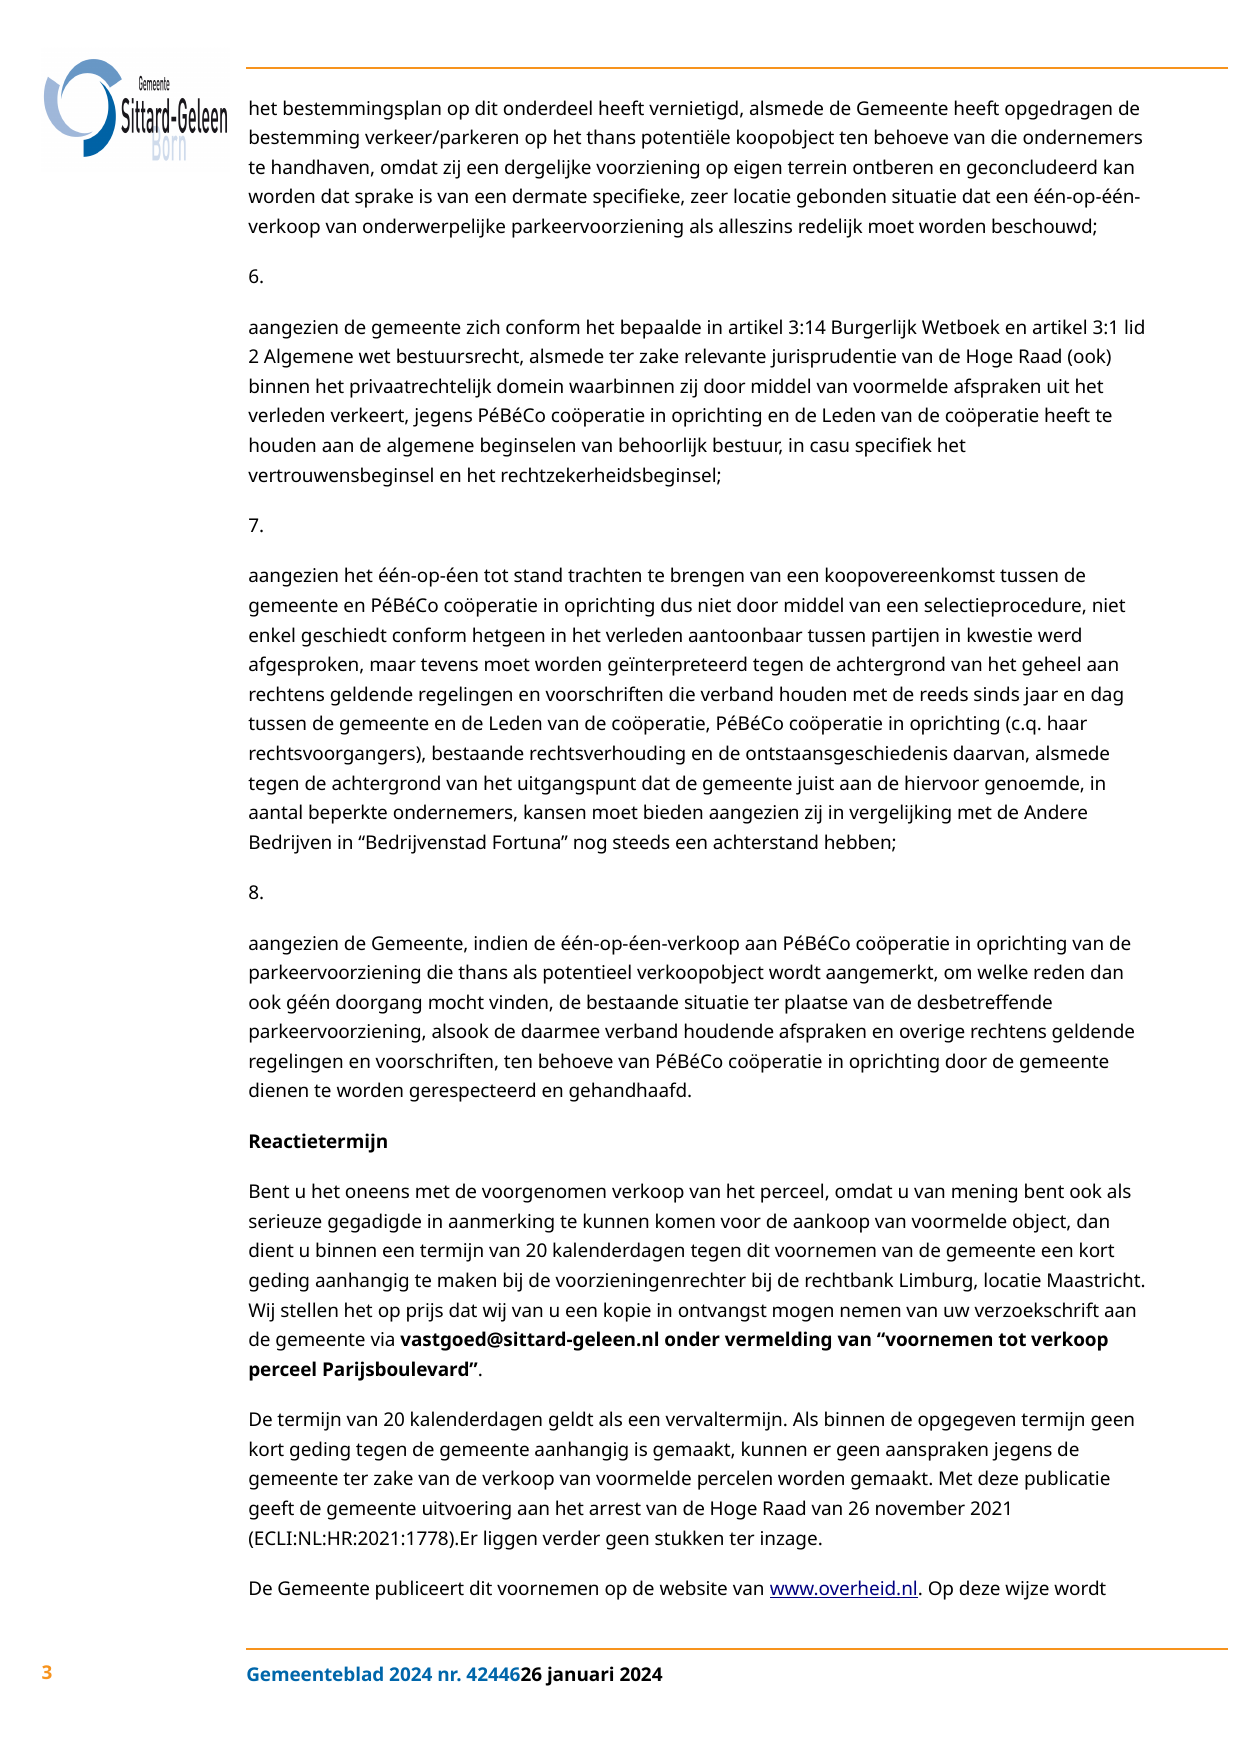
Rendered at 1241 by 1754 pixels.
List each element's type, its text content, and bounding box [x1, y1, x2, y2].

text 7. [248, 512, 1152, 538]
text het bestemmingsplan op dit onderdeel heeft vernietigd, alsmede de Gemeente heeft opgedragen de bestemming verkeer/parkeren op het thans potentiële koopobject ten behoeve van die ondernemers te handhaven, omdat zij een dergelijke voorziening op eigen terrein ontberen en geconcludeerd kan worden dat sprake is van een dermate specifieke, zeer locatie gebonden situatie dat een één-op-één-verkoop van onderwerpelijke parkeervoorziening als alleszins redelijk moet worden beschouwd; [248, 95, 1152, 239]
text Bent u het oneens met de voorgenomen verkoop van het perceel, omdat u van mening bent ook als serieuze gegadigde in aanmerking te kunnen komen voor de aankoop van voormelde object, dan dient u binnen een termijn van 20 kalenderdagen tegen dit voornemen van de gemeente een kort geding aanhangig te maken bij de voorzieningenrechter bij de rechtbank Limburg, locatie Maastricht. Wij stellen het op prijs dat wij van u een kopie in ontvangst mogen nemen van uw verzoekschrift aan de gemeente via vastgoed@sittard-geleen.nl onder vermelding van “voornemen tot verkoop perceel Parijsboulevard”. [248, 1178, 1152, 1382]
text Reactietermijn [248, 1128, 1152, 1154]
text De Gemeente publiceert dit voornemen op de website van www.overheid.nl. Op deze wijze wordt [248, 1575, 1152, 1601]
text aangezien de Gemeente, indien de één-op-éen-verkoop aan PéBéCo coöperatie in oprichting van de parkeervoorziening die thans als potentieel verkoopobject wordt aangemerkt, om welke reden dan ook géén doorgang mocht vinden, de bestaande situatie ter plaatse van de desbetreffende parkeervoorziening, alsook de daarmee verband houdende afspraken en overige rechtens geldende regelingen en voorschriften, ten behoeve van PéBéCo coöperatie in oprichting door de gemeente dienen te worden gerespecteerd en gehandhaafd. [248, 930, 1152, 1103]
text 8. [248, 879, 1152, 905]
text aangezien het één-op-éen tot stand trachten te brengen van een koopovereenkomst tussen de gemeente en PéBéCo coöperatie in oprichting dus niet door middel van een selectieprocedure, niet enkel geschiedt conform hetgeen in het verleden aantoonbaar tussen partijen in kwestie werd afgesproken, maar tevens moet worden geïnterpreteerd tegen de achtergrond van het geheel aan rechtens geldende regelingen en voorschriften die verband houden met de reeds sinds jaar en dag tussen de gemeente en de Leden van de coöperatie, PéBéCo coöperatie in oprichting (c.q. haar rechtsvoorgangers), bestaande rechtsverhouding en de ontstaansgeschiedenis daarvan, alsmede tegen de achtergrond van het uitgangspunt dat de gemeente juist aan de hiervoor genoemde, in aantal beperkte ondernemers, kansen moet bieden aangezien zij in vergelijking met de Andere Bedrijven in “Bedrijvenstad Fortuna” nog steeds een achterstand hebben; [248, 563, 1152, 855]
text De termijn van 20 kalenderdagen geldt als een vervaltermijn. Als binnen de opgegeven termijn geen kort geding tegen de gemeente aanhangig is gemaakt, kunnen er geen aanspraken jegens de gemeente ter zake van de verkoop van voormelde percelen worden gemaakt. Met deze publicatie geeft de gemeente uitvoering aan het arrest van de Hoge Raad van 26 november 2021 (ECLI:NL:HR:2021:1778).Er liggen verder geen stukken ter inzage. [248, 1406, 1152, 1551]
text 6. [248, 263, 1152, 289]
text aangezien de gemeente zich conform het bepaalde in artikel 3:14 Burgerlijk Wetboek en artikel 3:1 lid 2 Algemene wet bestuursrecht, alsmede ter zake relevante jurisprudentie van de Hoge Raad (ook) binnen het privaatrechtelijk domein waarbinnen zij door middel van voormelde afspraken uit het verleden verkeert, jegens PéBéCo coöperatie in oprichting en de Leden van de coöperatie heeft te houden aan de algemene beginselen van behoorlijk bestuur, in casu specifiek het vertrouwensbeginsel en het rechtzekerheidsbeginsel; [248, 314, 1152, 488]
picture [41, 47, 231, 172]
